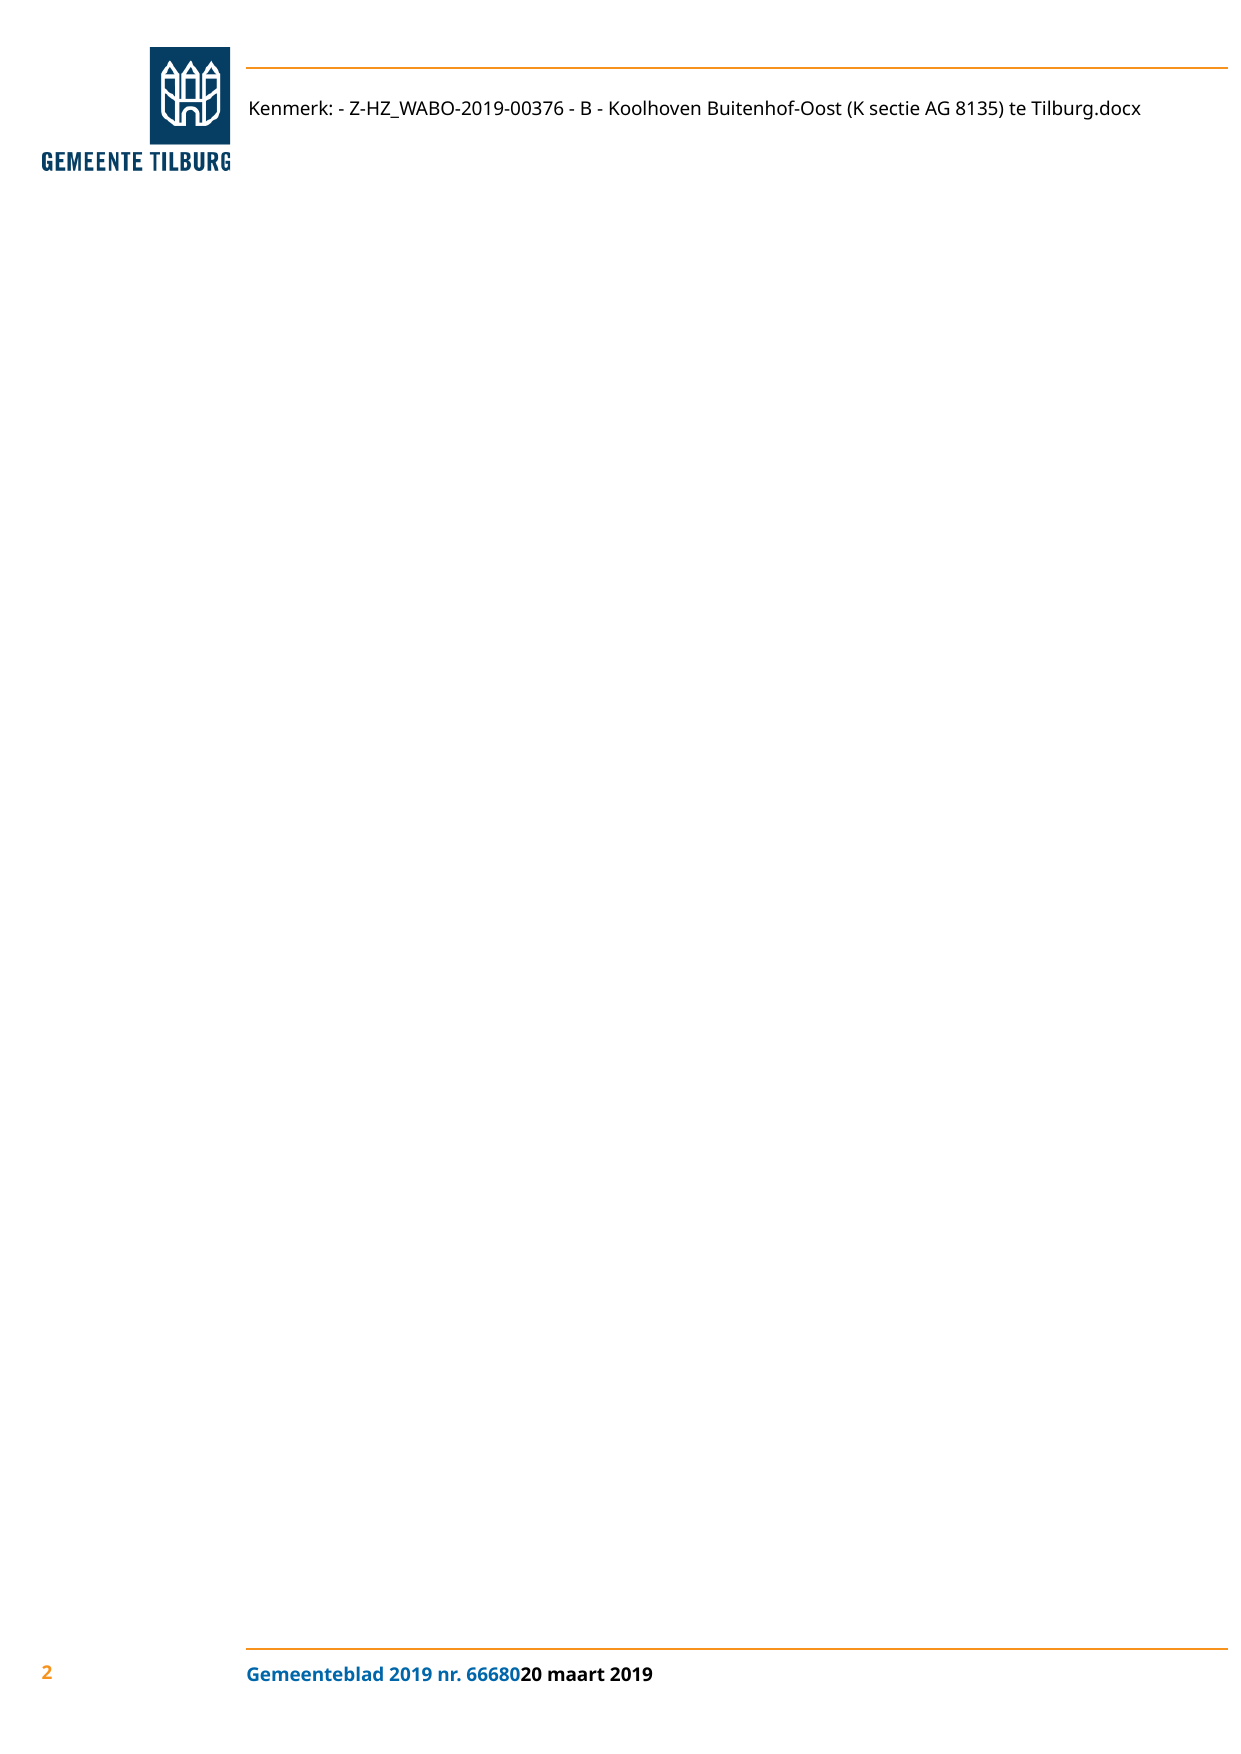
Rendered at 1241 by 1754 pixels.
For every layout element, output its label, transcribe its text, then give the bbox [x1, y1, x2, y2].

picture [41, 47, 231, 172]
text Kenmerk: - Z-HZ_WABO-2019-00376 - B - Koolhoven Buitenhof-Oost (K sectie AG 8135) te Tilburg.docx [248, 95, 1152, 121]
